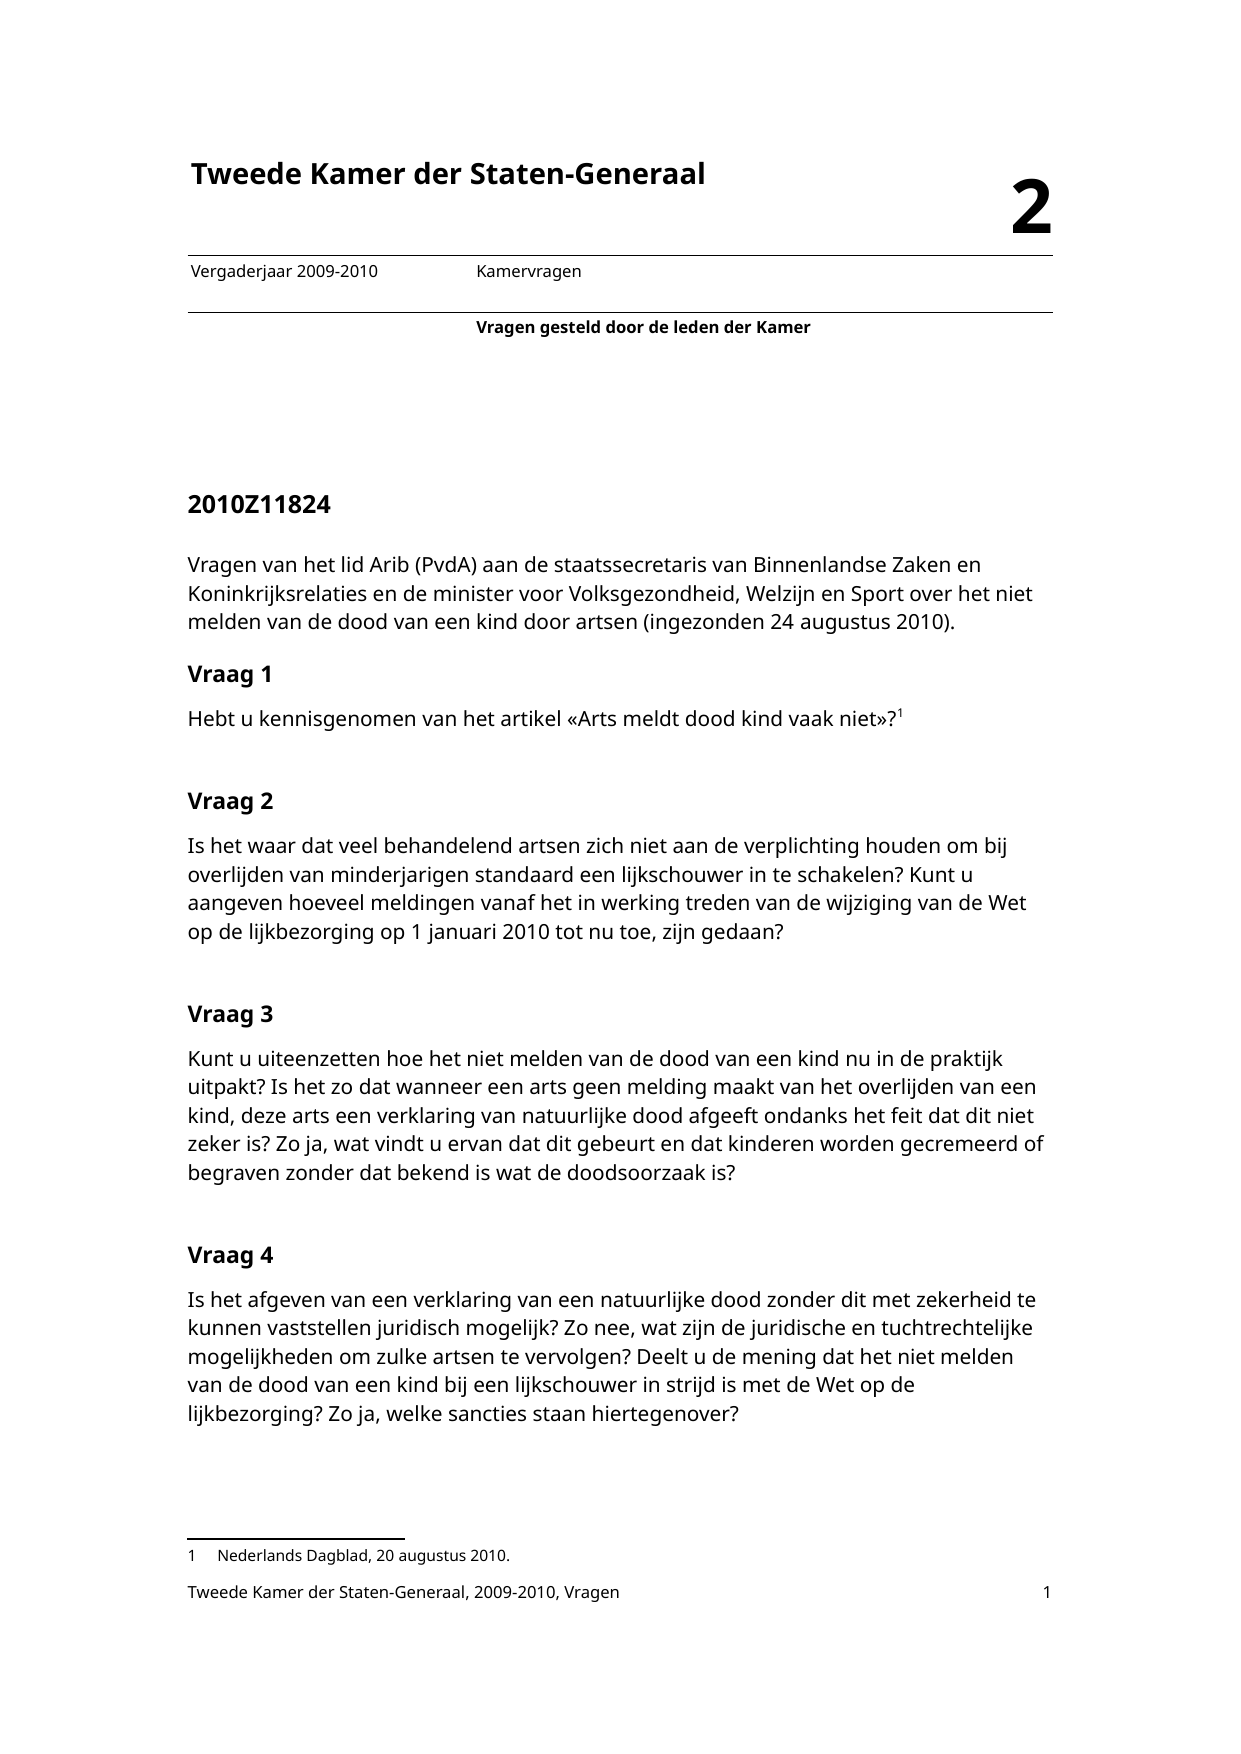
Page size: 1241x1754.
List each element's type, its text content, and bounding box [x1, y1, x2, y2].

text Vragen van het lid Arib (PvdA) aan de staatssecretaris van Binnenlandse Zaken en Koninkrijksrelaties en de minister voor Volksgezondheid, Welzijn en Sport over het niet melden van de dood van een kind door artsen (ingezonden 24 augustus 2010). [187, 550, 1053, 636]
table_cell Vergaderjaar 2009-2010 [188, 256, 473, 312]
subtitle Vraag 2 [187, 785, 1053, 817]
text Is het waar dat veel behandelend artsen zich niet aan de verplichting houden om bij overlijden van minderjarigen standaard een lijkschouwer in te schakelen? Kunt u aangeven hoeveel meldingen vanaf het in werking treden van de wijziging van de Wet op de lijkbezorging op 1 januari 2010 tot nu toe, zijn gedaan? [187, 832, 1053, 945]
text Nederlands Dagblad, 20 augustus 2010. [187, 1538, 1053, 1566]
subtitle Vraag 1 [187, 658, 1053, 689]
text Kunt u uiteenzetten hoe het niet melden van de dood van een kind nu in de praktijk uitpakt? Is het zo dat wanneer een arts geen melding maakt van het overlijden van een kind, deze arts een verklaring van natuurlijke dood afgeeft ondanks het feit dat dit niet zeker is? Zo ja, wat vindt u ervan dat dit gebeurt en dat kinderen worden gecremeerd of begraven zonder dat bekend is wat de doodsoorzaak is? [187, 1044, 1053, 1186]
table_cell Vragen gesteld door de leden der Kamer [473, 313, 1053, 339]
table_cell [188, 313, 473, 339]
table_header 2 [880, 150, 1053, 255]
subtitle Vraag 3 [187, 998, 1053, 1029]
subtitle Vraag 4 [187, 1239, 1053, 1270]
text 2010Z11824 [187, 487, 1053, 521]
text Is het afgeven van een verklaring van een natuurlijke dood zonder dit met zekerheid te kunnen vaststellen juridisch mogelijk? Zo nee, wat zijn de juridische en tuchtrechtelijke mogelijkheden om zulke artsen te vervolgen? Deelt u de mening dat het niet melden van de dood van een kind bij een lijkschouwer in strijd is met de Wet op de lijkbezorging? Zo ja, welke sancties staan hiertegenover? [187, 1285, 1053, 1427]
table_cell Kamervragen [473, 256, 1053, 312]
table_header Tweede Kamer der Staten-Generaal [188, 150, 879, 255]
text Hebt u kennisgenomen van het artikel «Arts meldt dood kind vaak niet»? [187, 704, 1053, 733]
